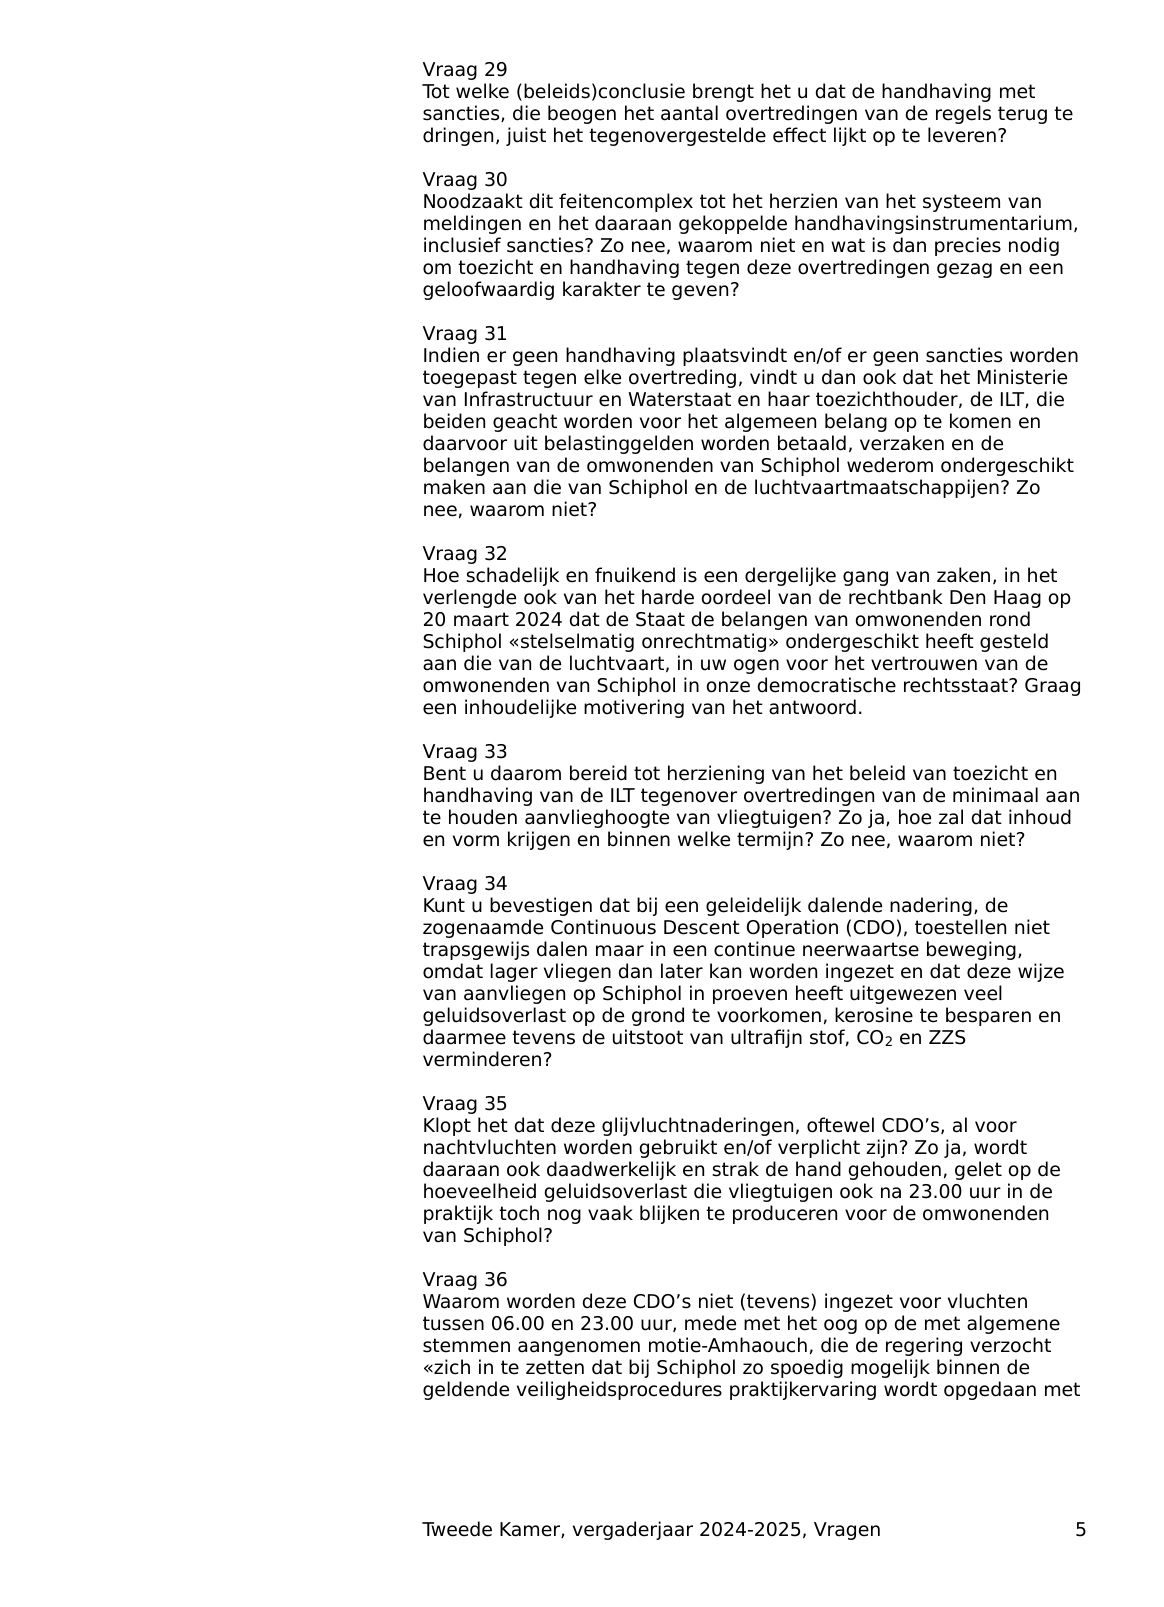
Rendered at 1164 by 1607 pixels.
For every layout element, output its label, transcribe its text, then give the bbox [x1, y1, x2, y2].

text Vraag 30 [422, 169, 1087, 191]
text Bent u daarom bereid tot herziening van het beleid van toezicht en handhaving van de ILT tegenover overtredingen van de minimaal aan te houden aanvlieghoogte van vliegtuigen? Zo ja, hoe zal dat inhoud en vorm krijgen en binnen welke termijn? Zo nee, waarom niet? [422, 763, 1087, 851]
text Waarom worden deze CDO’s niet (tevens) ingezet voor vluchten tussen 06.00 en 23.00 uur, mede met het oog op de met algemene stemmen aangenomen motie-Amhaouch, die de regering verzocht «zich in te zetten dat bij Schiphol zo spoedig mogelijk binnen de geldende veiligheidsprocedures praktijkervaring wordt opgedaan met [422, 1291, 1087, 1401]
text Klopt het dat deze glijvluchtnaderingen, oftewel CDO’s, al voor nachtvluchten worden gebruikt en/of verplicht zijn? Zo ja, wordt daaraan ook daadwerkelijk en strak de hand gehouden, gelet op de hoeveelheid geluidsoverlast die vliegtuigen ook na 23.00 uur in de praktijk toch nog vaak blijken te produceren voor de omwonenden van Schiphol? [422, 1115, 1087, 1247]
text Vraag 32 [422, 543, 1087, 565]
text Noodzaakt dit feitencomplex tot het herzien van het systeem van meldingen en het daaraan gekoppelde handhavingsinstrumentarium, inclusief sancties? Zo nee, waarom niet en wat is dan precies nodig om toezicht en handhaving tegen deze overtredingen gezag en een geloofwaardig karakter te geven? [422, 191, 1087, 301]
text Indien er geen handhaving plaatsvindt en/of er geen sancties worden toegepast tegen elke overtreding, vindt u dan ook dat het Ministerie van Infrastructuur en Waterstaat en haar toezichthouder, de ILT, die beiden geacht worden voor het algemeen belang op te komen en daarvoor uit belastinggelden worden betaald, verzaken en de belangen van de omwonenden van Schiphol wederom ondergeschikt maken aan die van Schiphol en de luchtvaartmaatschappijen? Zo nee, waarom niet? [422, 345, 1087, 521]
text Vraag 33 [422, 741, 1087, 763]
text Vraag 36 [422, 1269, 1087, 1291]
text Vraag 29 [422, 59, 1087, 81]
text Vraag 34 [422, 873, 1087, 895]
text Tot welke (beleids)conclusie brengt het u dat de handhaving met sancties, die beogen het aantal overtredingen van de regels terug te dringen, juist het tegenovergestelde effect lijkt op te leveren? [422, 81, 1087, 147]
text Kunt u bevestigen dat bij een geleidelijk dalende nadering, de zogenaamde Continuous Descent Operation (CDO), toestellen niet trapsgewijs dalen maar in een continue neerwaartse beweging, omdat lager vliegen dan later kan worden ingezet en dat deze wijze van aanvliegen op Schiphol in proeven heeft uitgewezen veel geluidsoverlast op de grond te voorkomen, kerosine te besparen en daarmee tevens de uitstoot van ultrafijn stof, CO2 en ZZS verminderen? [422, 895, 1087, 1071]
text Hoe schadelijk en fnuikend is een dergelijke gang van zaken, in het verlengde ook van het harde oordeel van de rechtbank Den Haag op 20 maart 2024 dat de Staat de belangen van omwonenden rond Schiphol «stelselmatig onrechtmatig» ondergeschikt heeft gesteld aan die van de luchtvaart, in uw ogen voor het vertrouwen van de omwonenden van Schiphol in onze democratische rechtsstaat? Graag een inhoudelijke motivering van het antwoord. [422, 565, 1087, 719]
text Vraag 35 [422, 1093, 1087, 1115]
text Vraag 31 [422, 323, 1087, 345]
